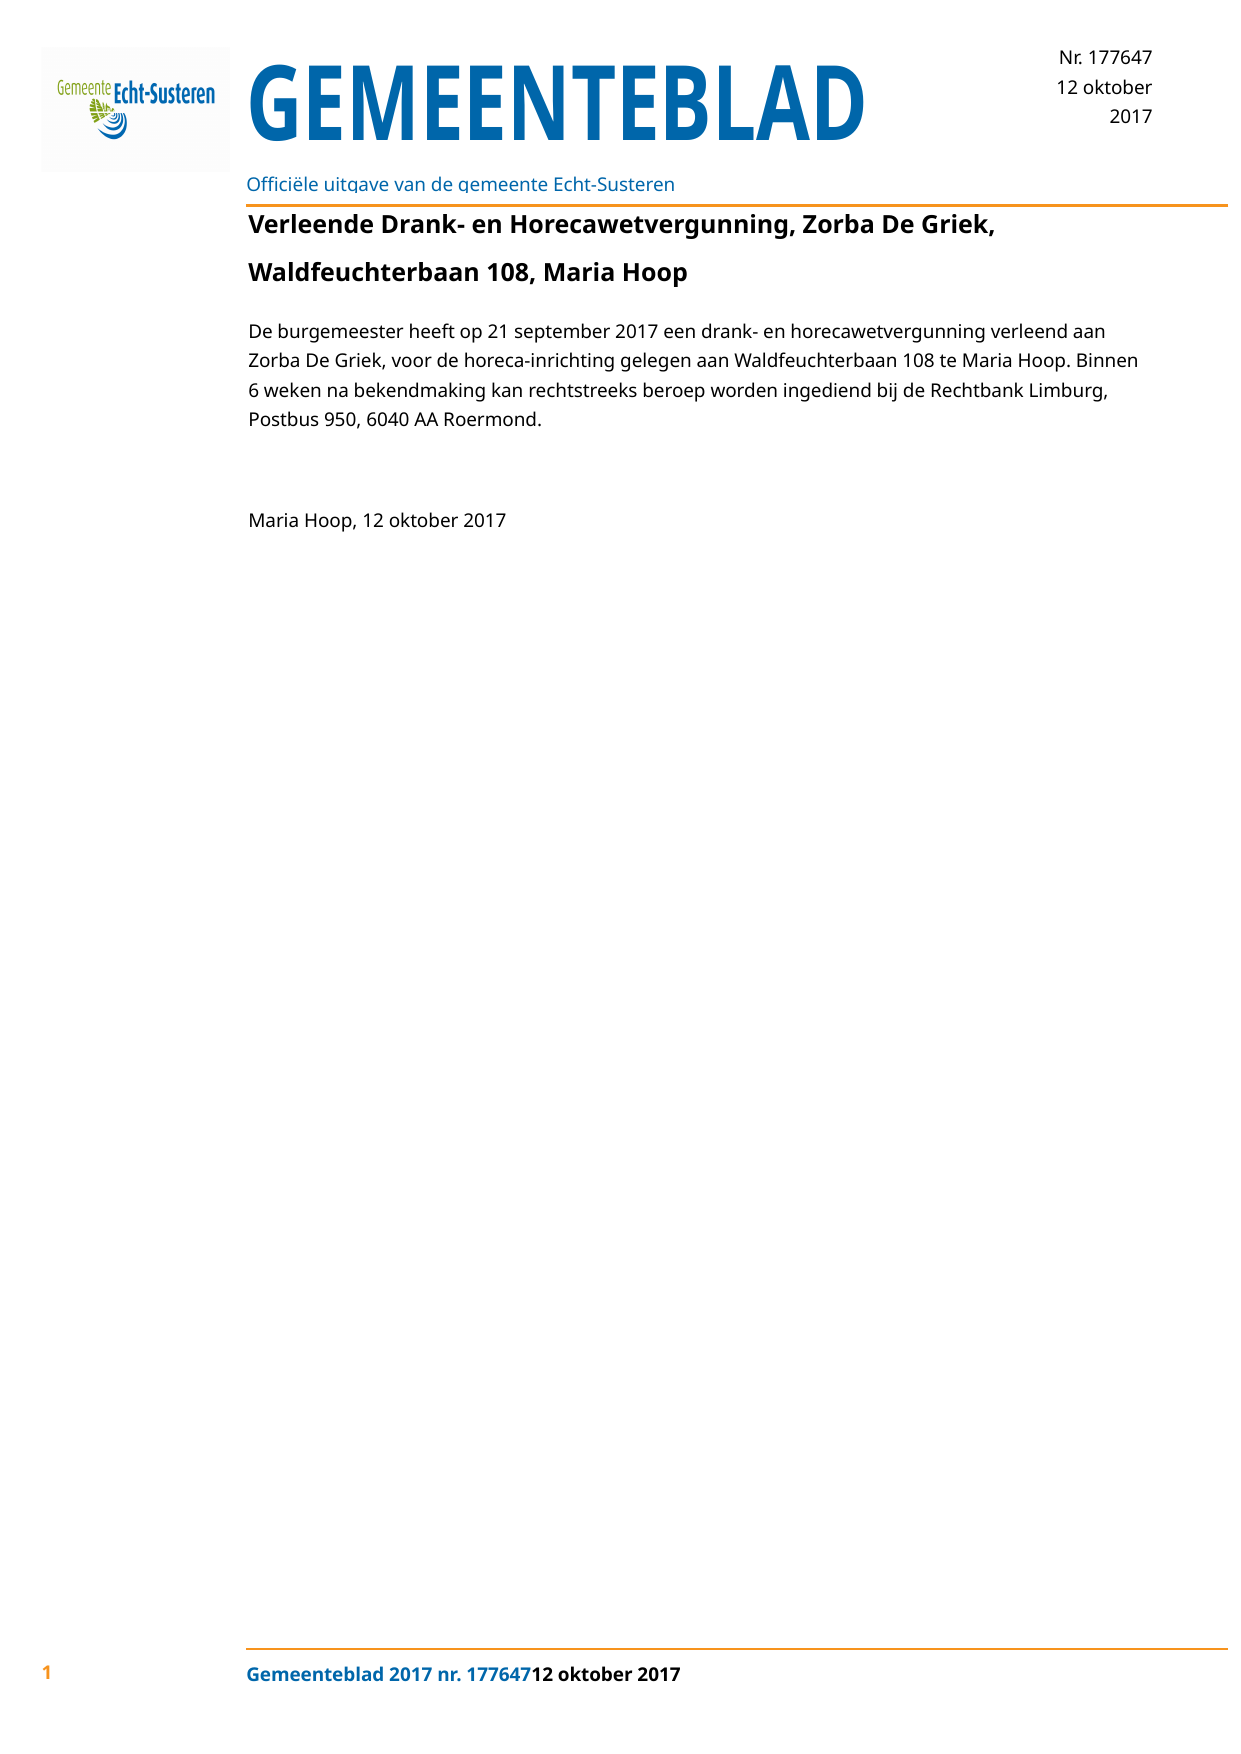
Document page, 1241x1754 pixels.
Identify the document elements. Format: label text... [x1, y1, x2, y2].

text Verleende Drank- en Horecawetvergunning, Zorba De Griek, Waldfeuchterbaan 108, Maria Hoop [248, 207, 1152, 288]
picture [41, 47, 231, 172]
text Maria Hoop, 12 oktober 2017 [248, 507, 1152, 533]
text De burgemeester heeft op 21 september 2017 een drank- en horecawetvergunning verleend aan Zorba De Griek, voor de horeca-inrichting gelegen aan Waldfeuchterbaan 108 te Maria Hoop. Binnen 6 weken na bekendmaking kan rechtstreeks beroep worden ingediend bij de Rechtbank Limburg, Postbus 950, 6040 AA Roermond. [248, 318, 1152, 432]
